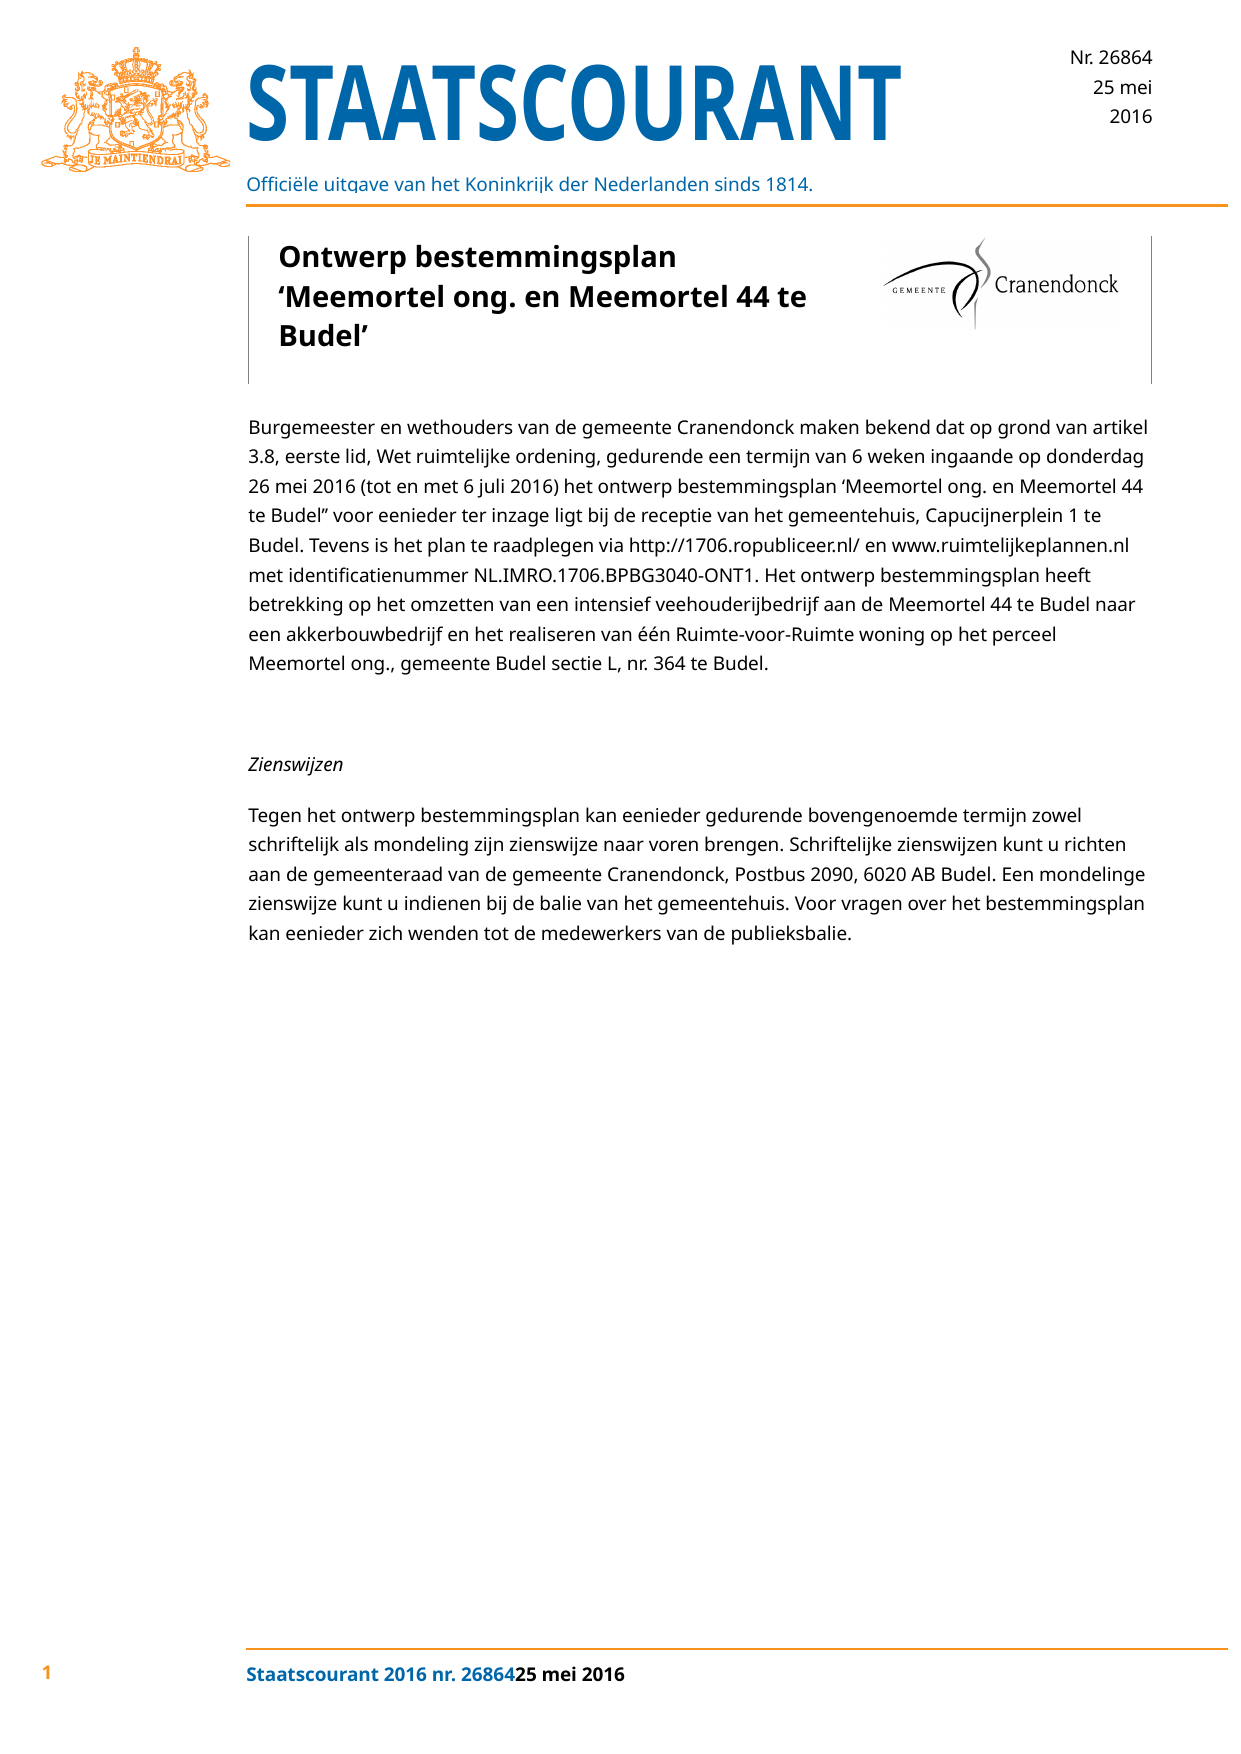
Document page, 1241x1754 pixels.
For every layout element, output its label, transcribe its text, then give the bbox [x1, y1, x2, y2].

text Tegen het ontwerp bestemmingsplan kan eenieder gedurende bovengenoemde termijn zowel schriftelijk als mondeling zijn zienswijze naar voren brengen. Schriftelijke zienswijzen kunt u richten aan de gemeenteraad van de gemeente Cranendonck, Postbus 2090, 6020 AB Budel. Een mondelinge zienswijze kunt u indienen bij de balie van het gemeentehuis. Voor vragen over het bestemmingsplan kan eenieder zich wenden tot de medewerkers van de publieksbalie. [248, 802, 1152, 946]
picture [882, 236, 1119, 331]
table_header Ontwerp bestemmingsplan ‘Meemortel ong. en Meemortel 44 te Budel’ [249, 236, 850, 384]
picture [41, 47, 231, 172]
table_header [850, 236, 1151, 384]
text Zienswijzen [248, 751, 1152, 777]
text Burgemeester en wethouders van de gemeente Cranendonck maken bekend dat op grond van artikel 3.8, eerste lid, Wet ruimtelijke ordening, gedurende een termijn van 6 weken ingaande op donderdag 26 mei 2016 (tot en met 6 juli 2016) het ontwerp bestemmingsplan ‘Meemortel ong. en Meemortel 44 te Budel’’ voor eenieder ter inzage ligt bij de receptie van het gemeentehuis, Capucijnerplein 1 te Budel. Tevens is het plan te raadplegen via http://1706.ropubliceer.nl/ en www.ruimtelijkeplannen.nl met identificatienummer NL.IMRO.1706.BPBG3040-ONT1. Het ontwerp bestemmingsplan heeft betrekking op het omzetten van een intensief veehouderijbedrijf aan de Meemortel 44 te Budel naar een akkerbouwbedrijf en het realiseren van één Ruimte-voor-Ruimte woning op het perceel Meemortel ong., gemeente Budel sectie L, nr. 364 te Budel. [248, 414, 1152, 676]
